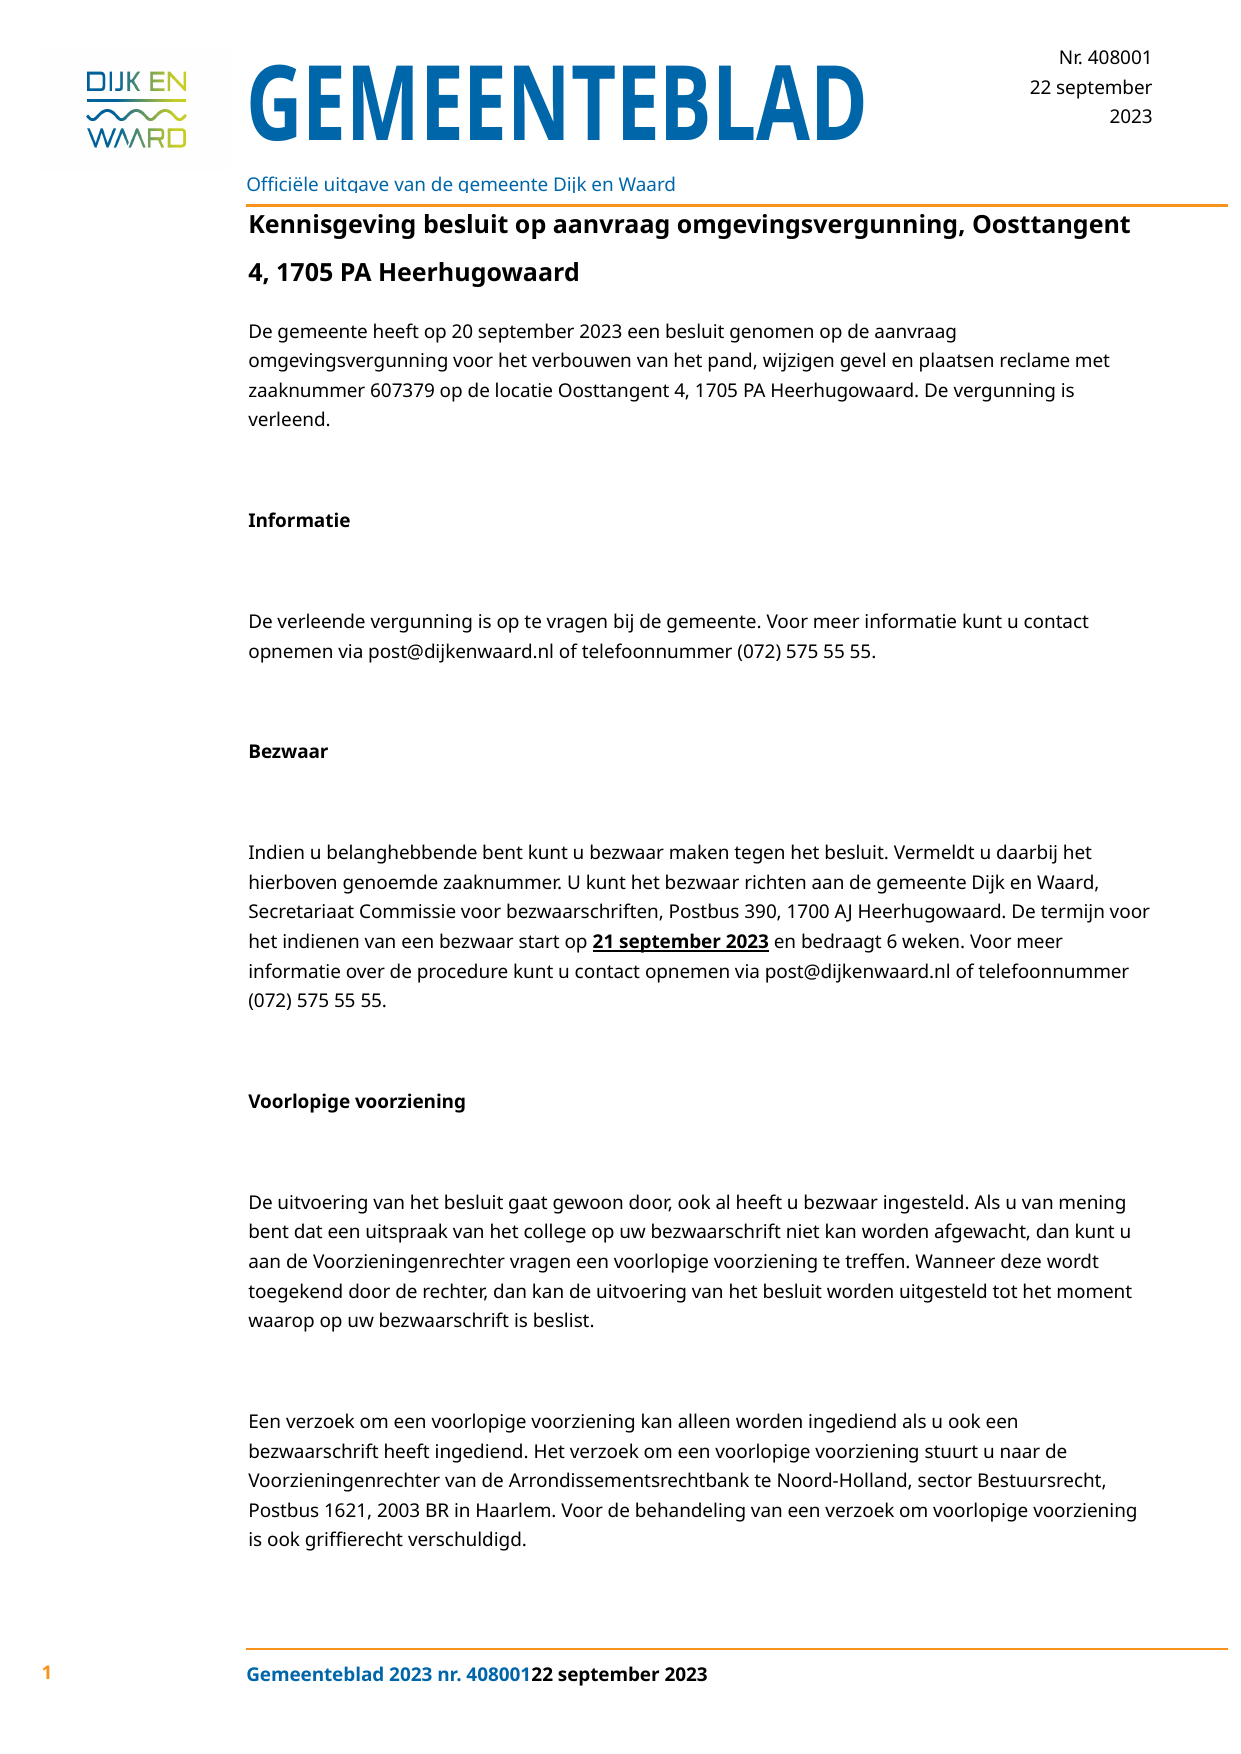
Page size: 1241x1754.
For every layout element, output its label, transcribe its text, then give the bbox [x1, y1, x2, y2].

text Kennisgeving besluit op aanvraag omgevingsvergunning, Oosttangent 4, 1705 PA Heerhugowaard [248, 207, 1152, 288]
text De uitvoering van het besluit gaat gewoon door, ook al heeft u bezwaar ingesteld. Als u van mening bent dat een uitspraak van het college op uw bezwaarschrift niet kan worden afgewacht, dan kunt u aan de Voorzieningenrechter vragen een voorlopige voorziening te treffen. Wanneer deze wordt toegekend door de rechter, dan kan de uitvoering van het besluit worden uitgesteld tot het moment waarop op uw bezwaarschrift is beslist. [248, 1189, 1152, 1333]
text Informatie [248, 507, 1152, 533]
text Bezwaar [248, 739, 1152, 764]
text De verleende vergunning is op te vragen bij de gemeente. Voor meer informatie kunt u contact opnemen via post@dijkenwaard.nl of telefoonnummer (072) 575 55 55. [248, 608, 1152, 664]
text De gemeente heeft op 20 september 2023 een besluit genomen op de aanvraag omgevingsvergunning voor het verbouwen van het pand, wijzigen gevel en plaatsen reclame met zaaknummer 607379 op de locatie Oosttangent 4, 1705 PA Heerhugowaard. De vergunning is verleend. [248, 318, 1152, 432]
text Voorlopige voorziening [248, 1088, 1152, 1114]
text Indien u belanghebbende bent kunt u bezwaar maken tegen het besluit. Vermeldt u daarbij het hierboven genoemde zaaknummer. U kunt het bezwaar richten aan de gemeente Dijk en Waard, Secretariaat Commissie voor bezwaarschriften, Postbus 390, 1700 AJ Heerhugowaard. De termijn voor het indienen van een bezwaar start op 21 september 2023 en bedraagt 6 weken. Voor meer informatie over de procedure kunt u contact opnemen via post@dijkenwaard.nl of telefoonnummer (072) 575 55 55. [248, 839, 1152, 1013]
text Een verzoek om een voorlopige voorziening kan alleen worden ingediend als u ook een bezwaarschrift heeft ingediend. Het verzoek om een voorlopige voorziening stuurt u naar de Voorzieningenrechter van de Arrondissementsrechtbank te Noord-Holland, sector Bestuursrecht, Postbus 1621, 2003 BR in Haarlem. Voor de behandeling van een verzoek om voorlopige voorziening is ook griffierecht verschuldigd. [248, 1408, 1152, 1552]
picture [41, 47, 231, 172]
